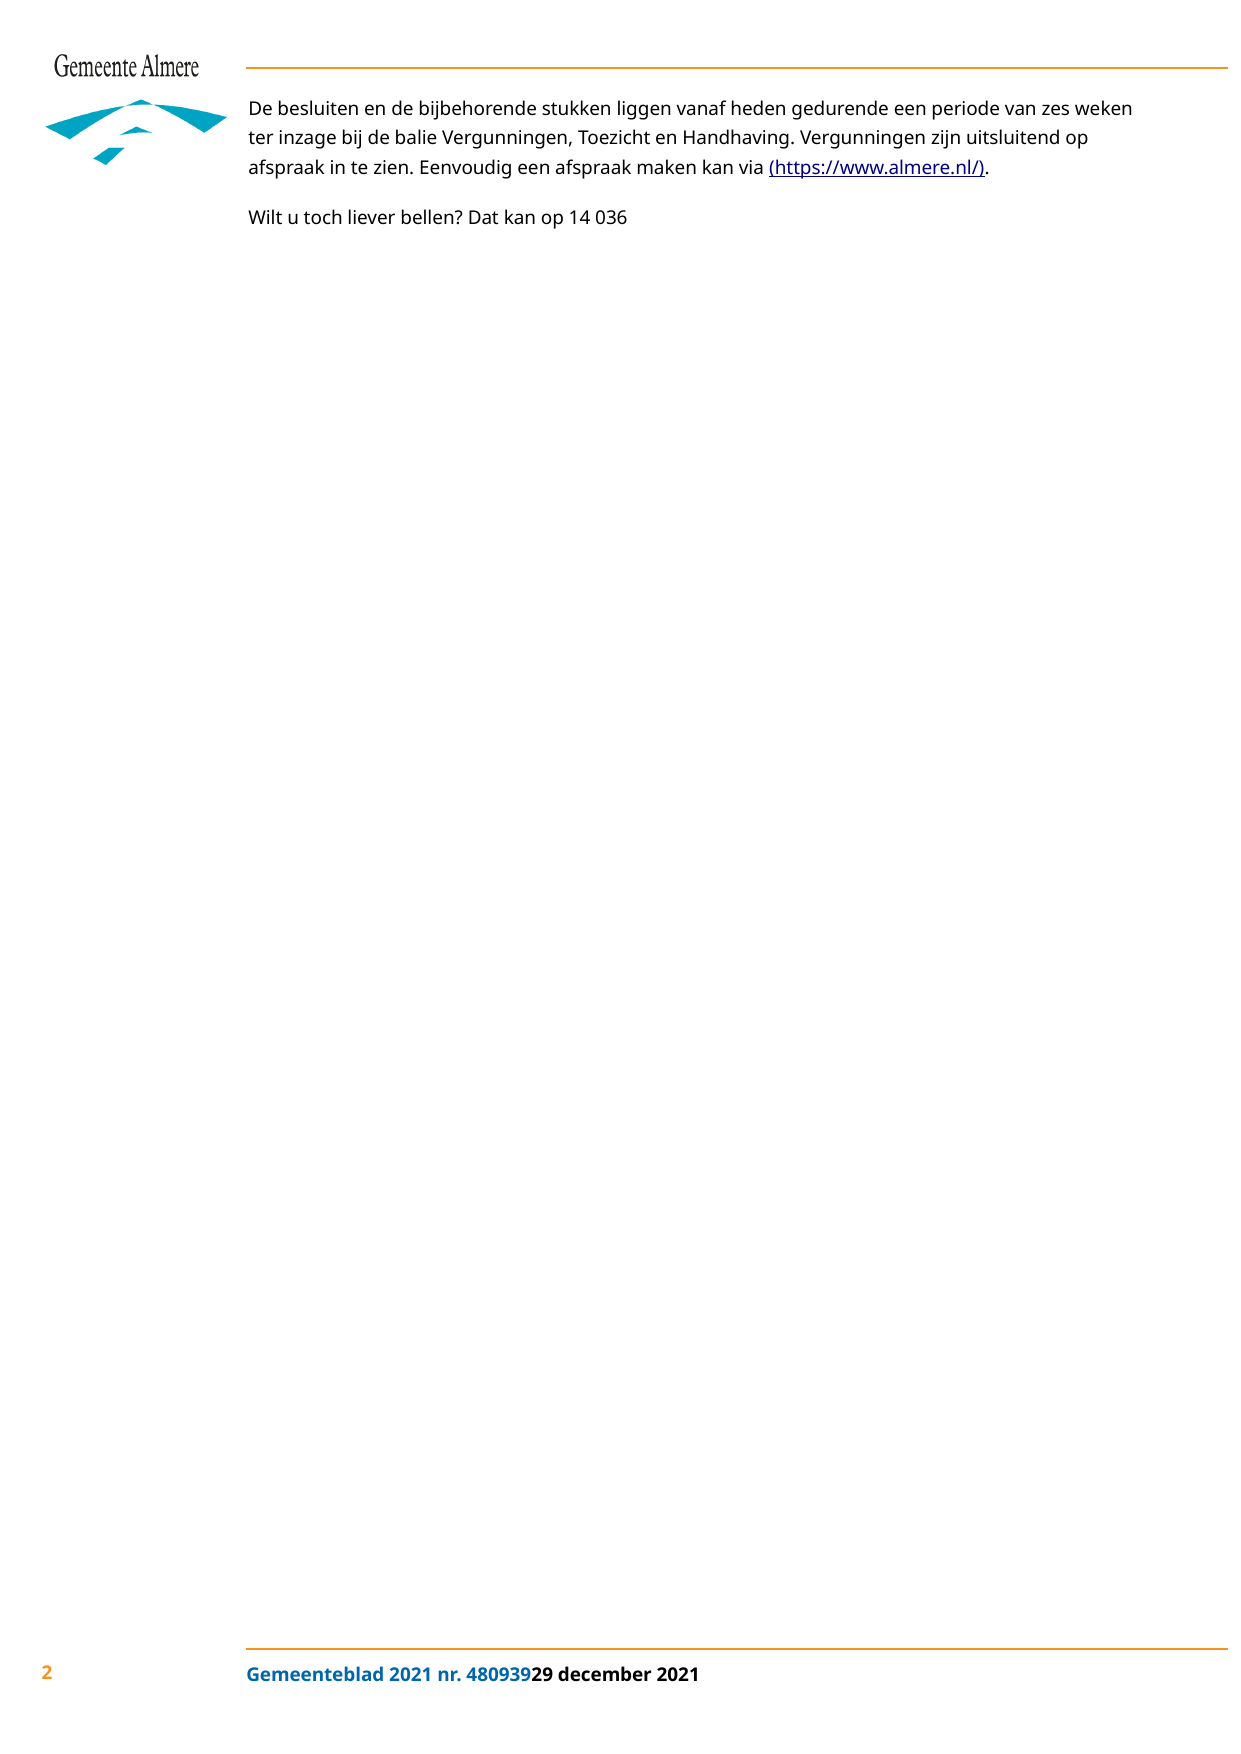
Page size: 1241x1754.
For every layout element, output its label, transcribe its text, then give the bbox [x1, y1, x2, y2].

text De besluiten en de bijbehorende stukken liggen vanaf heden gedurende een periode van zes weken ter inzage bij de balie Vergunningen, Toezicht en Handhaving. Vergunningen zijn uitsluitend op afspraak in te zien. Eenvoudig een afspraak maken kan via (https://www.almere.nl/). [248, 95, 1152, 180]
text Wilt u toch liever bellen? Dat kan op 14 036 [248, 204, 1152, 230]
picture [41, 47, 231, 172]
